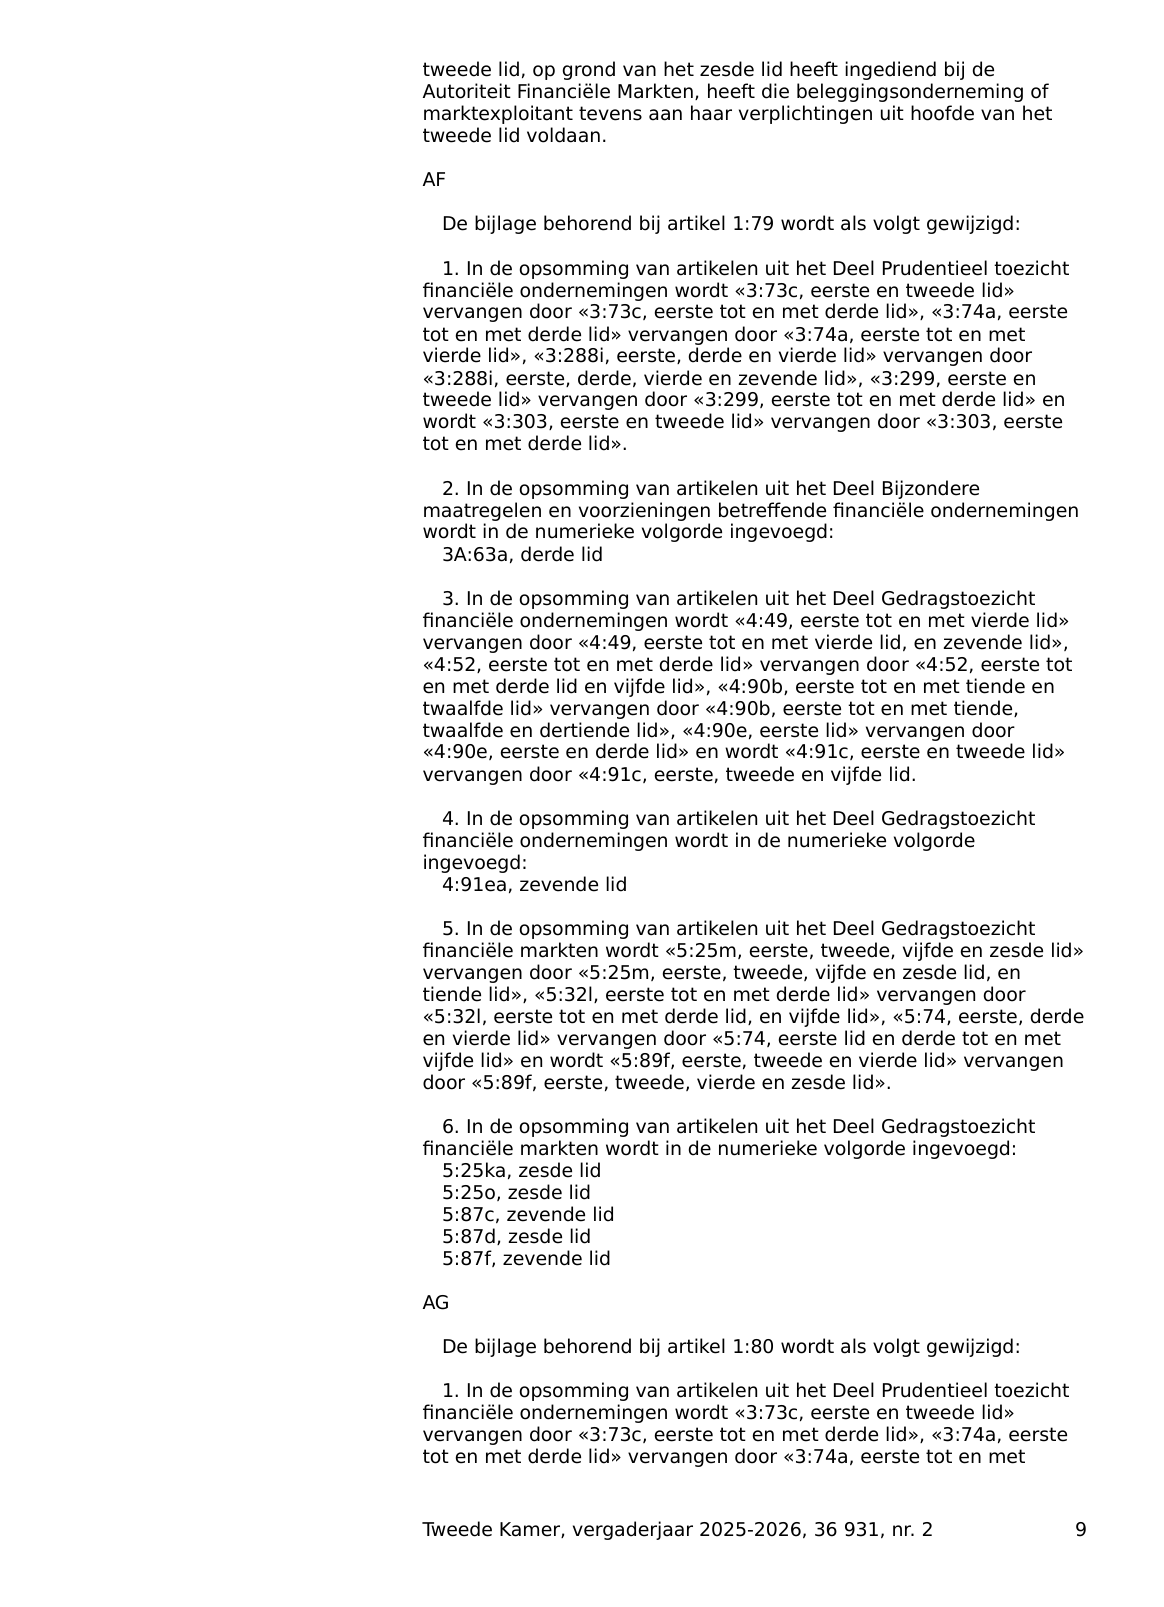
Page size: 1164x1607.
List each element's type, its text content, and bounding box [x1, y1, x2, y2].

text 2. In de opsomming van artikelen uit het Deel Bijzondere maatregelen en voorzieningen betreffende financiële ondernemingen wordt in de numerieke volgorde ingevoegd: [422, 477, 1087, 543]
text 6. In de opsomming van artikelen uit het Deel Gedragstoezicht financiële markten wordt in de numerieke volgorde ingevoegd: [422, 1116, 1087, 1160]
text 4:91ea, zevende lid [422, 873, 1087, 896]
text 1. In de opsomming van artikelen uit het Deel Prudentieel toezicht financiële ondernemingen wordt «3:73c, eerste en tweede lid» vervangen door «3:73c, eerste tot en met derde lid», «3:74a, eerste tot en met derde lid» vervangen door «3:74a, eerste tot en met [422, 1380, 1087, 1468]
text 5:87d, zesde lid [422, 1226, 1087, 1248]
text 1. In de opsomming van artikelen uit het Deel Prudentieel toezicht financiële ondernemingen wordt «3:73c, eerste en tweede lid» vervangen door «3:73c, eerste tot en met derde lid», «3:74a, eerste tot en met derde lid» vervangen door «3:74a, eerste tot en met vierde lid», «3:288i, eerste, derde en vierde lid» vervangen door «3:288i, eerste, derde, vierde en zevende lid», «3:299, eerste en tweede lid» vervangen door «3:299, eerste tot en met derde lid» en wordt «3:303, eerste en tweede lid» vervangen door «3:303, eerste tot en met derde lid». [422, 257, 1087, 455]
text 5. In de opsomming van artikelen uit het Deel Gedragstoezicht financiële markten wordt «5:25m, eerste, tweede, vijfde en zesde lid» vervangen door «5:25m, eerste, tweede, vijfde en zesde lid, en tiende lid», «5:32l, eerste tot en met derde lid» vervangen door «5:32l, eerste tot en met derde lid, en vijfde lid», «5:74, eerste, derde en vierde lid» vervangen door «5:74, eerste lid en derde tot en met vijfde lid» en wordt «5:89f, eerste, tweede en vierde lid» vervangen door «5:89f, eerste, tweede, vierde en zesde lid». [422, 918, 1087, 1093]
text 5:25ka, zesde lid [422, 1160, 1087, 1182]
text 3. In de opsomming van artikelen uit het Deel Gedragstoezicht financiële ondernemingen wordt «4:49, eerste tot en met vierde lid» vervangen door «4:49, eerste tot en met vierde lid, en zevende lid», «4:52, eerste tot en met derde lid» vervangen door «4:52, eerste tot en met derde lid en vijfde lid», «4:90b, eerste tot en met tiende en twaalfde lid» vervangen door «4:90b, eerste tot en met tiende, twaalfde en dertiende lid», «4:90e, eerste lid» vervangen door «4:90e, eerste en derde lid» en wordt «4:91c, eerste en tweede lid» vervangen door «4:91c, eerste, tweede en vijfde lid. [422, 588, 1087, 785]
text AF [422, 169, 1087, 191]
text 5:25o, zesde lid [422, 1182, 1087, 1204]
text 4. In de opsomming van artikelen uit het Deel Gedragstoezicht financiële ondernemingen wordt in de numerieke volgorde ingevoegd: [422, 808, 1087, 873]
text De bijlage behorend bij artikel 1:79 wordt als volgt gewijzigd: [422, 213, 1087, 235]
text 5:87c, zevende lid [422, 1204, 1087, 1226]
text De bijlage behorend bij artikel 1:80 wordt als volgt gewijzigd: [422, 1336, 1087, 1358]
text 3A:63a, derde lid [422, 543, 1087, 565]
text 5:87f, zevende lid [422, 1248, 1087, 1269]
text tweede lid, op grond van het zesde lid heeft ingediend bij de Autoriteit Financiële Markten, heeft die beleggingsonderneming of marktexploitant tevens aan haar verplichtingen uit hoofde van het tweede lid voldaan. [422, 59, 1087, 147]
text AG [422, 1292, 1087, 1314]
